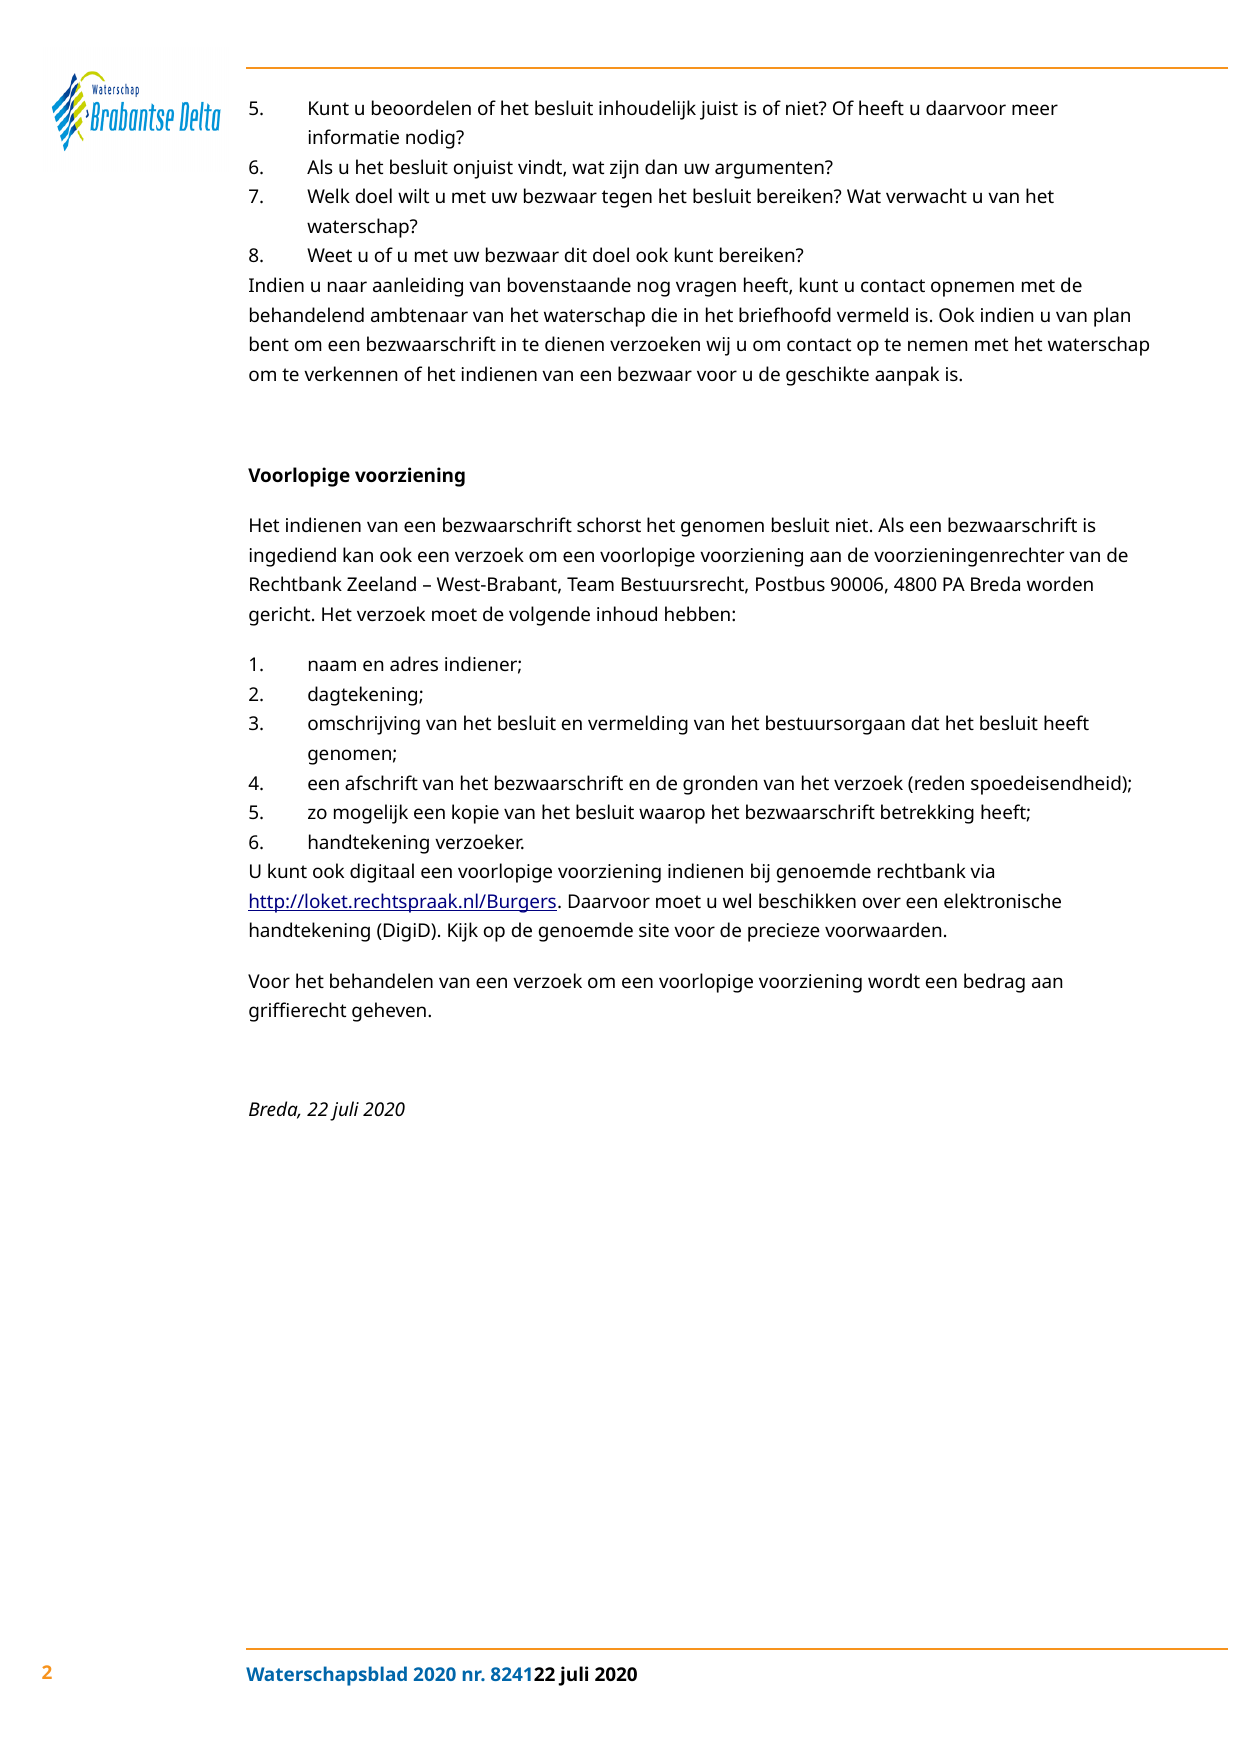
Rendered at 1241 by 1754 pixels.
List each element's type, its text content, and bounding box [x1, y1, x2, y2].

text U kunt ook digitaal een voorlopige voorziening indienen bij genoemde rechtbank via http://loket.rechtspraak.nl/Burgers. Daarvoor moet u wel beschikken over een elektronische handtekening (DigiD). Kijk op de genoemde site voor de precieze voorwaarden. [248, 858, 1152, 943]
list handtekening verzoeker. [248, 829, 1152, 855]
list dagtekening; [248, 681, 1152, 707]
list zo mogelijk een kopie van het besluit waarop het bezwaarschrift betrekking heeft; [248, 799, 1152, 825]
list Welk doel wilt u met uw bezwaar tegen het besluit bereiken? Wat verwacht u van het waterschap? [248, 183, 1152, 239]
list naam en adres indiener; [248, 651, 1152, 677]
text Voor het behandelen van een verzoek om een voorlopige voorziening wordt een bedrag aan griffierecht geheven. [248, 968, 1152, 1023]
list een afschrift van het bezwaarschrift en de gronden van het verzoek (reden spoedeisendheid); [248, 770, 1152, 796]
list Weet u of u met uw bezwaar dit doel ook kunt bereiken? [248, 243, 1152, 268]
text Breda, 22 juli 2020 [248, 1096, 1152, 1122]
list Als u het besluit onjuist vindt, wat zijn dan uw argumenten? [248, 154, 1152, 180]
text Indien u naar aanleiding van bovenstaande nog vragen heeft, kunt u contact opnemen met de behandelend ambtenaar van het waterschap die in het briefhoofd vermeld is. Ook indien u van plan bent om een bezwaarschrift in te dienen verzoeken wij u om contact op te nemen met het waterschap om te verkennen of het indienen van een bezwaar voor u de geschikte aanpak is. [248, 272, 1152, 387]
list Kunt u beoordelen of het besluit inhoudelijk juist is of niet? Of heeft u daarvoor meer informatie nodig? [248, 95, 1152, 150]
list omschrijving van het besluit en vermelding van het bestuursorgaan dat het besluit heeft genomen; [248, 711, 1152, 766]
picture [41, 47, 231, 172]
text Het indienen van een bezwaarschrift schorst het genomen besluit niet. Als een bezwaarschrift is ingediend kan ook een verzoek om een voorlopige voorziening aan de voorzieningenrechter van de Rechtbank Zeeland – West-Brabant, Team Bestuursrecht, Postbus 90006, 4800 PA Breda worden gericht. Het verzoek moet de volgende inhoud hebben: [248, 512, 1152, 627]
text Voorlopige voorziening [248, 462, 1152, 488]
